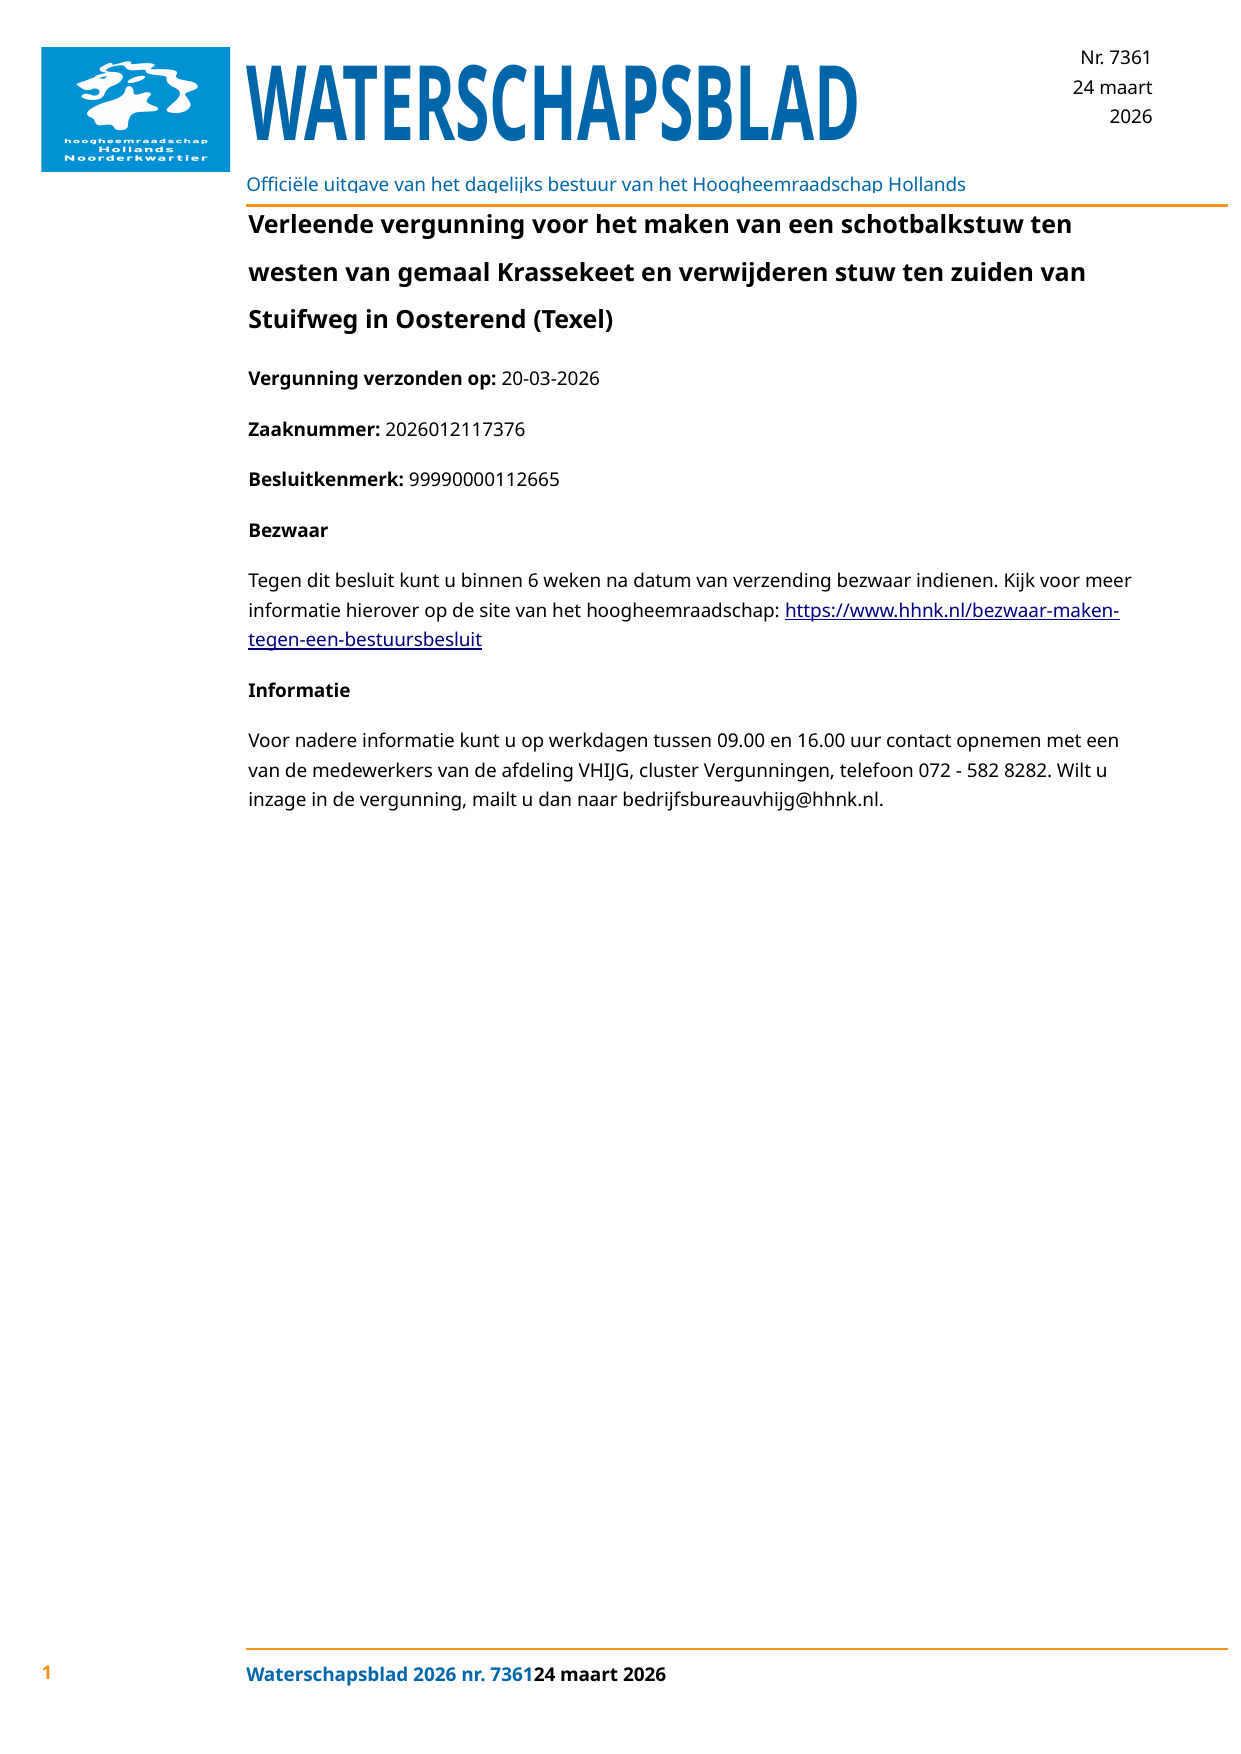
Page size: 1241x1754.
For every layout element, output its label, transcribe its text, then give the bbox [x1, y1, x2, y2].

picture [78, 64, 122, 99]
picture [118, 62, 197, 112]
text Besluitkenmerk: 99990000112665 [248, 466, 1152, 492]
text Bezwaar [248, 517, 1152, 542]
picture [88, 87, 157, 130]
text Vergunning verzonden op: 20-03-2026 [248, 366, 1152, 391]
picture [129, 76, 144, 82]
text Informatie [248, 677, 1152, 702]
text Voor nadere informatie kunt u op werkdagen tussen 09.00 en 16.00 uur contact opnemen met een van de medewerkers van de afdeling VHIJG, cluster Vergunningen, telefoon 072 - 582 8282. Wilt u inzage in de vergunning, mailt u dan naar bedrijfsbureauvhijg@hhnk.nl. [248, 727, 1152, 812]
text Zaaknummer: 2026012117376 [248, 416, 1152, 442]
text Verleende vergunning voor het maken van een schotbalkstuw ten westen van gemaal Krassekeet en verwijderen stuw ten zuiden van Stuifweg in Oosterend (Texel) [248, 207, 1152, 336]
text Tegen dit besluit kunt u binnen 6 weken na datum van verzending bezwaar indienen. Kijk voor meer informatie hierover op de site van het hoogheemraadschap: https://www.hhnk.nl/bezwaar-maken-tegen-een-bestuursbesluit [248, 567, 1152, 652]
